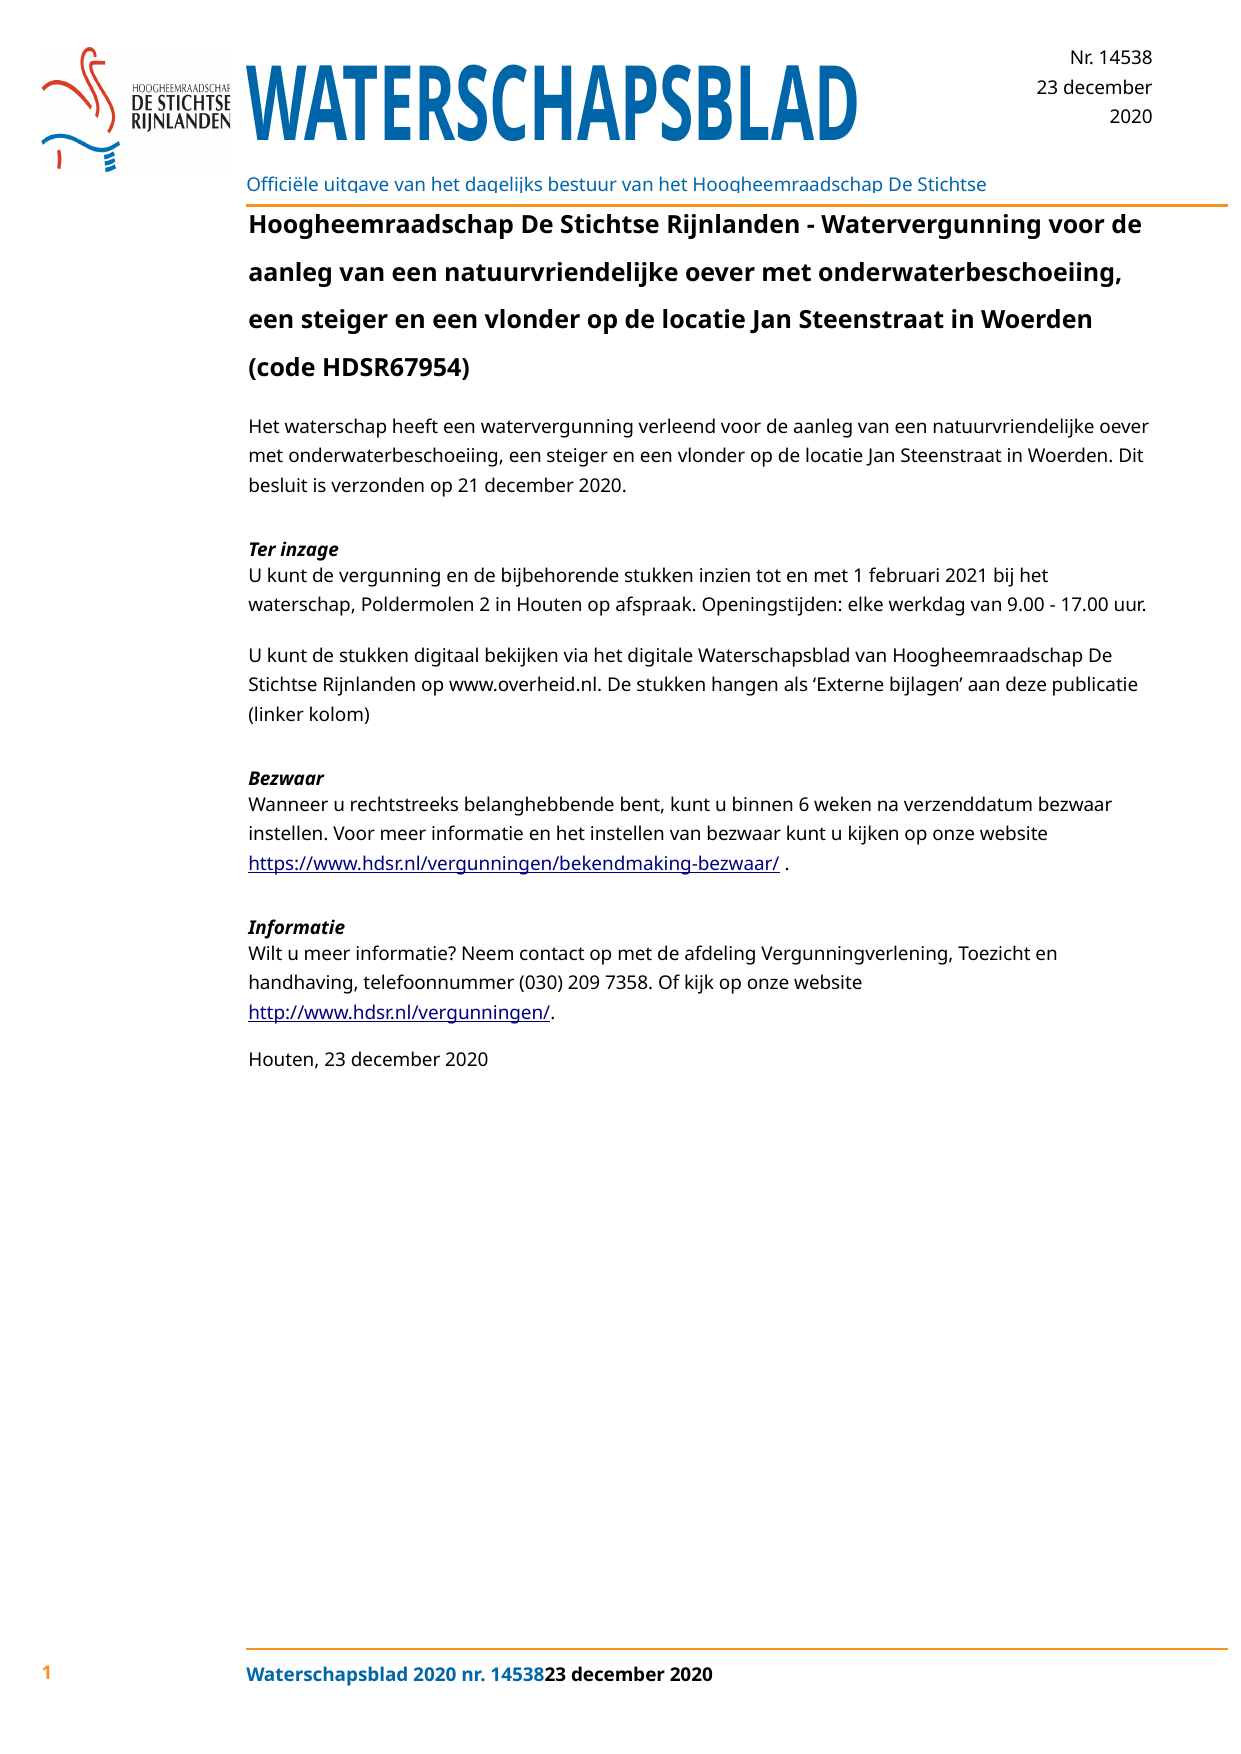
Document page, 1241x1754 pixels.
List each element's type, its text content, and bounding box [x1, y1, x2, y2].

text Bezwaar [248, 765, 1152, 791]
text Wanneer u rechtstreeks belanghebbende bent, kunt u binnen 6 weken na verzenddatum bezwaar instellen. Voor meer informatie en het instellen van bezwaar kunt u kijken op onze website https://www.hdsr.nl/vergunningen/bekendmaking-bezwaar/ . [248, 791, 1152, 876]
text U kunt de stukken digitaal bekijken via het digitale Waterschapsblad van Hoogheemraadschap De Stichtse Rijnlanden op www.overheid.nl. De stukken hangen als ‘Externe bijlagen’ aan deze publicatie (linker kolom) [248, 642, 1152, 727]
text Het waterschap heeft een watervergunning verleend voor de aanleg van een natuurvriendelijke oever met onderwaterbeschoeiing, een steiger en een vlonder op de locatie Jan Steenstraat in Woerden. Dit besluit is verzonden op 21 december 2020. [248, 413, 1152, 498]
text Informatie [248, 914, 1152, 940]
picture [41, 47, 231, 172]
text Houten, 23 december 2020 [248, 1047, 1152, 1072]
text Ter inzage [248, 536, 1152, 562]
text Wilt u meer informatie? Neem contact op met de afdeling Vergunningverlening, Toezicht en handhaving, telefoonnummer (030) 209 7358. Of kijk op onze website http://www.hdsr.nl/vergunningen/. [248, 940, 1152, 1024]
text Hoogheemraadschap De Stichtse Rijnlanden - Watervergunning voor de aanleg van een natuurvriendelijke oever met onderwaterbeschoeiing, een steiger en een vlonder op de locatie Jan Steenstraat in Woerden (code HDSR67954) [248, 207, 1152, 384]
text U kunt de vergunning en de bijbehorende stukken inzien tot en met 1 februari 2021 bij het waterschap, Poldermolen 2 in Houten op afspraak. Openingstijden: elke werkdag van 9.00 - 17.00 uur. [248, 562, 1152, 617]
